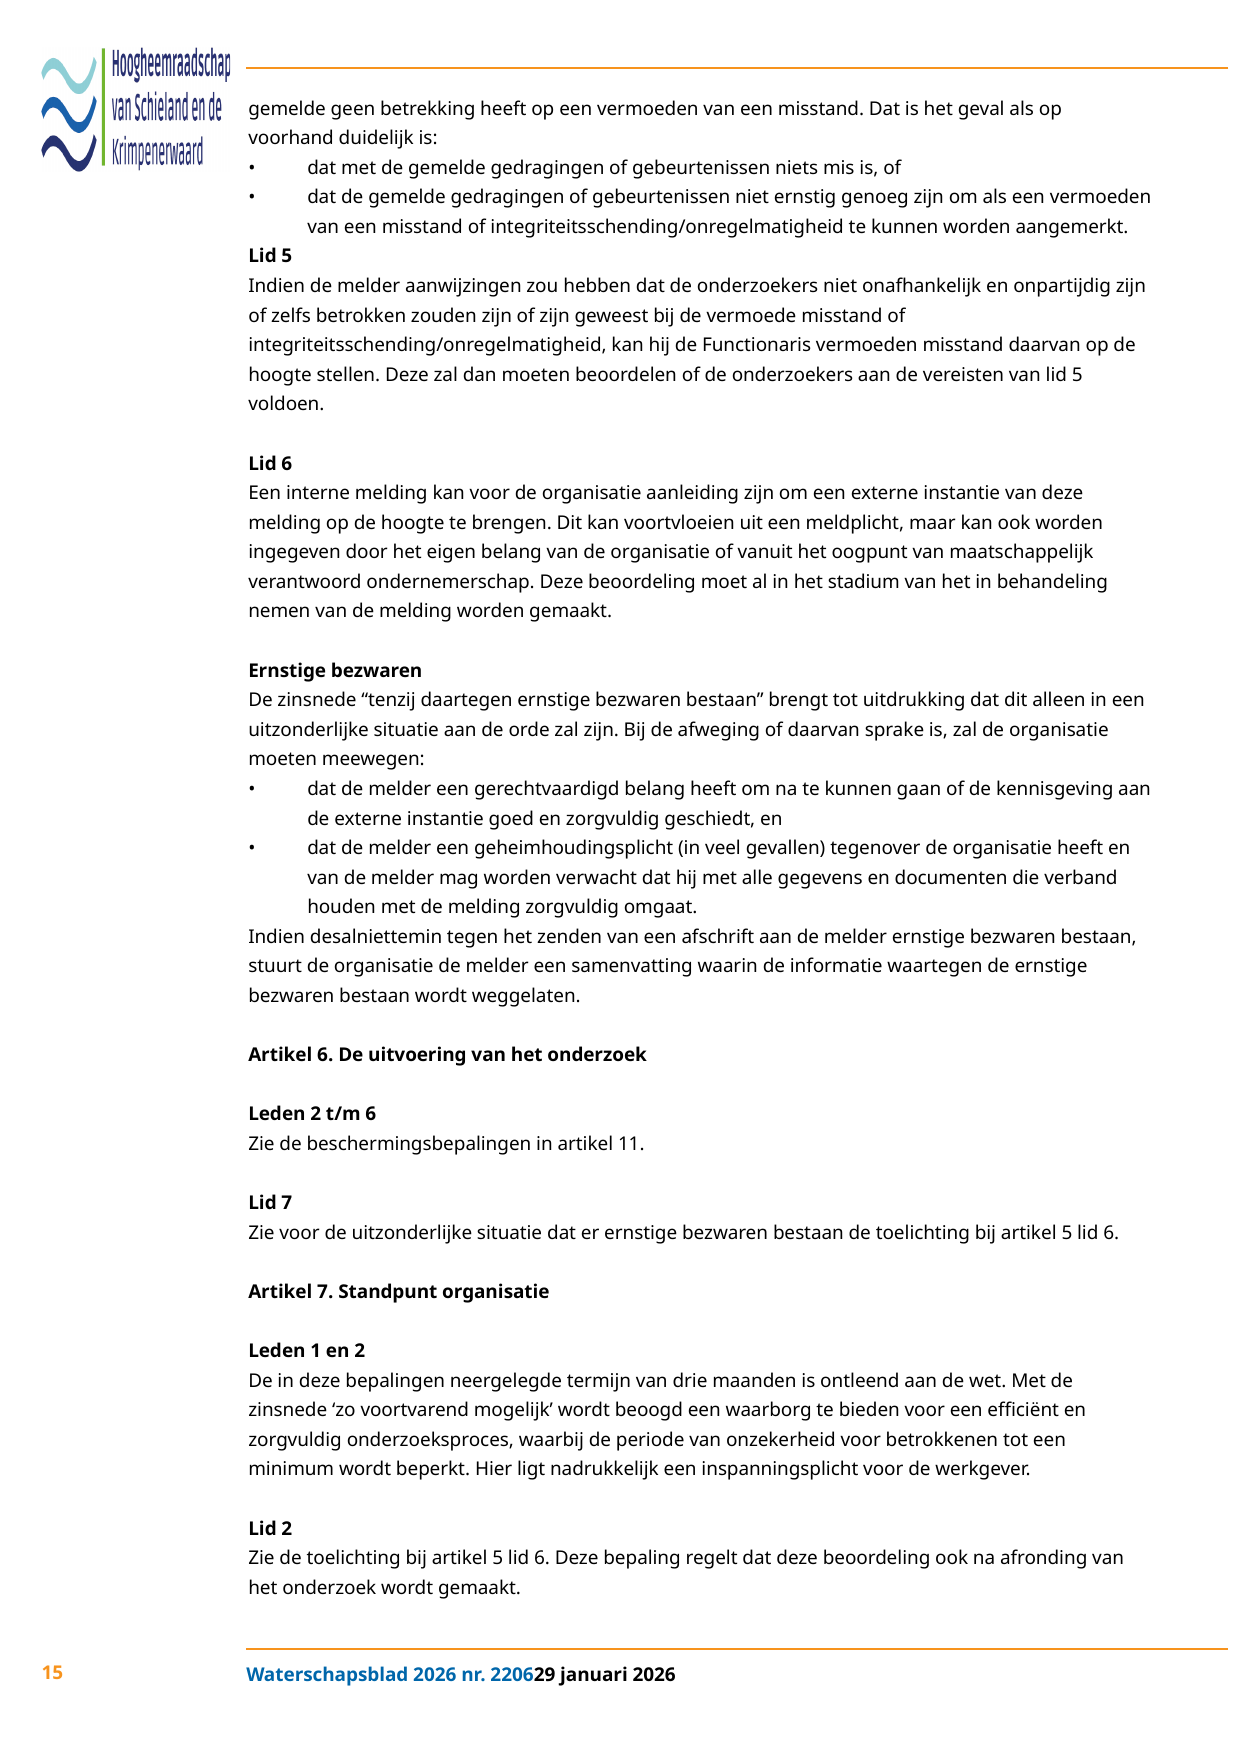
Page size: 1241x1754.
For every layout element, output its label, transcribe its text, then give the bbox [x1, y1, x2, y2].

text Artikel 7. Standpunt organisatie [248, 1278, 1152, 1304]
text Een interne melding kan voor de organisatie aanleiding zijn om een externe instantie van deze melding op de hoogte te brengen. Dit kan voortvloeien uit een meldplicht, maar kan ook worden ingegeven door het eigen belang van de organisatie of vanuit het oogpunt van maatschappelijk verantwoord ondernemerschap. Deze beoordeling moet al in het stadium van het in behandeling nemen van de melding worden gemaakt. [248, 479, 1152, 623]
text Zie voor de uitzonderlijke situatie dat er ernstige bezwaren bestaan de toelichting bij artikel 5 lid 6. [248, 1219, 1152, 1245]
list dat de gemelde gedragingen of gebeurtenissen niet ernstig genoeg zijn om als een vermoeden van een misstand of integriteitsschending/onregelmatigheid te kunnen worden aangemerkt. [248, 183, 1152, 239]
text Indien desalniettemin tegen het zenden van een afschrift aan de melder ernstige bezwaren bestaan, stuurt de organisatie de melder een samenvatting waarin de informatie waartegen de ernstige bezwaren bestaan wordt weggelaten. [248, 923, 1152, 1008]
list dat de melder een gerechtvaardigd belang heeft om na te kunnen gaan of de kennisgeving aan de externe instantie goed en zorgvuldig geschiedt, en [248, 775, 1152, 831]
text Leden 1 en 2 [248, 1337, 1152, 1363]
text Lid 7 [248, 1189, 1152, 1215]
text Indien de melder aanwijzingen zou hebben dat de onderzoekers niet onafhankelijk en onpartijdig zijn of zelfs betrokken zouden zijn of zijn geweest bij de vermoede misstand of integriteitsschending/onregelmatigheid, kan hij de Functionaris vermoeden misstand daarvan op de hoogte stellen. Deze zal dan moeten beoordelen of de onderzoekers aan de vereisten van lid 5 voldoen. [248, 272, 1152, 416]
text Zie de toelichting bij artikel 5 lid 6. Deze bepaling regelt dat deze beoordeling ook na afronding van het onderzoek wordt gemaakt. [248, 1544, 1152, 1600]
text Leden 2 t/m 6 [248, 1101, 1152, 1126]
picture [41, 47, 231, 172]
text Lid 5 [248, 243, 1152, 268]
text Lid 6 [248, 450, 1152, 476]
text Artikel 6. De uitvoering van het onderzoek [248, 1041, 1152, 1067]
text De zinsnede “tenzij daartegen ernstige bezwaren bestaan” brengt tot uitdrukking dat dit alleen in een uitzonderlijke situatie aan de orde zal zijn. Bij de afweging of daarvan sprake is, zal de organisatie moeten meewegen: [248, 686, 1152, 771]
text gemelde geen betrekking heeft op een vermoeden van een misstand. Dat is het geval als op voorhand duidelijk is: [248, 95, 1152, 150]
list dat de melder een geheimhoudingsplicht (in veel gevallen) tegenover de organisatie heeft en van de melder mag worden verwacht dat hij met alle gegevens en documenten die verband houden met de melding zorgvuldig omgaat. [248, 834, 1152, 919]
text Zie de beschermingsbepalingen in artikel 11. [248, 1130, 1152, 1156]
text Lid 2 [248, 1515, 1152, 1541]
text Ernstige bezwaren [248, 657, 1152, 683]
text De in deze bepalingen neergelegde termijn van drie maanden is ontleend aan de wet. Met de zinsnede ‘zo voortvarend mogelijk’ wordt beoogd een waarborg te bieden voor een efficiënt en zorgvuldig onderzoeksproces, waarbij de periode van onzekerheid voor betrokkenen tot een minimum wordt beperkt. Hier ligt nadrukkelijk een inspanningsplicht voor de werkgever. [248, 1367, 1152, 1481]
list dat met de gemelde gedragingen of gebeurtenissen niets mis is, of [248, 154, 1152, 180]
